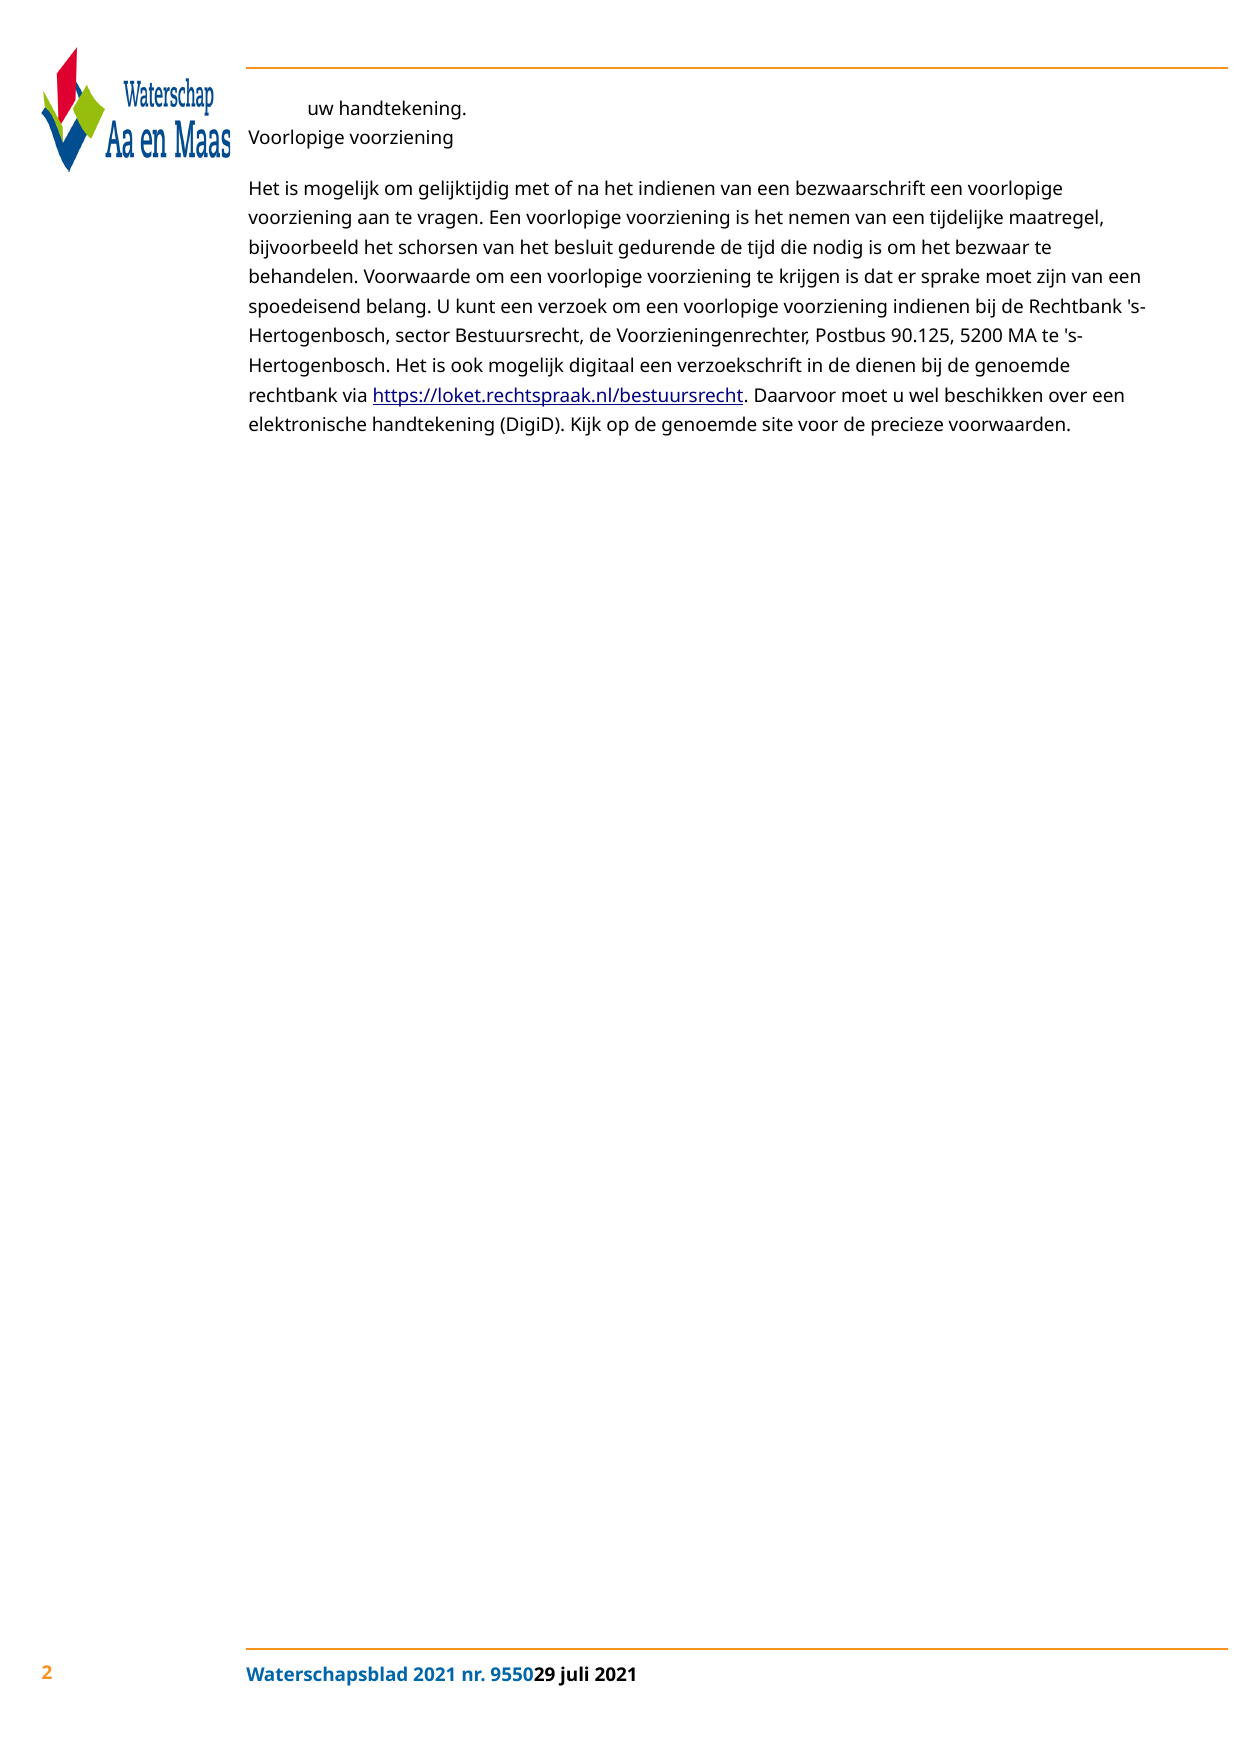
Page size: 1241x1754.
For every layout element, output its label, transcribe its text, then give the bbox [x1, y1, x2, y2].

text Het is mogelijk om gelijktijdig met of na het indienen van een bezwaarschrift een voorlopige voorziening aan te vragen. Een voorlopige voorziening is het nemen van een tijdelijke maatregel, bijvoorbeeld het schorsen van het besluit gedurende de tijd die nodig is om het bezwaar te behandelen. Voorwaarde om een voorlopige voorziening te krijgen is dat er sprake moet zijn van een spoedeisend belang. U kunt een verzoek om een voorlopige voorziening indienen bij de Rechtbank 's-Hertogenbosch, sector Bestuursrecht, de Voorzieningenrechter, Postbus 90.125, 5200 MA te 's-Hertogenbosch. Het is ook mogelijk digitaal een verzoekschrift in de dienen bij de genoemde rechtbank via https://loket.rechtspraak.nl/bestuursrecht. Daarvoor moet u wel beschikken over een elektronische handtekening (DigiD). Kijk op de genoemde site voor de precieze voorwaarden. [248, 175, 1152, 437]
text Voorlopige voorziening [248, 124, 1152, 150]
list uw handtekening. [248, 95, 1152, 121]
picture [41, 47, 231, 172]
